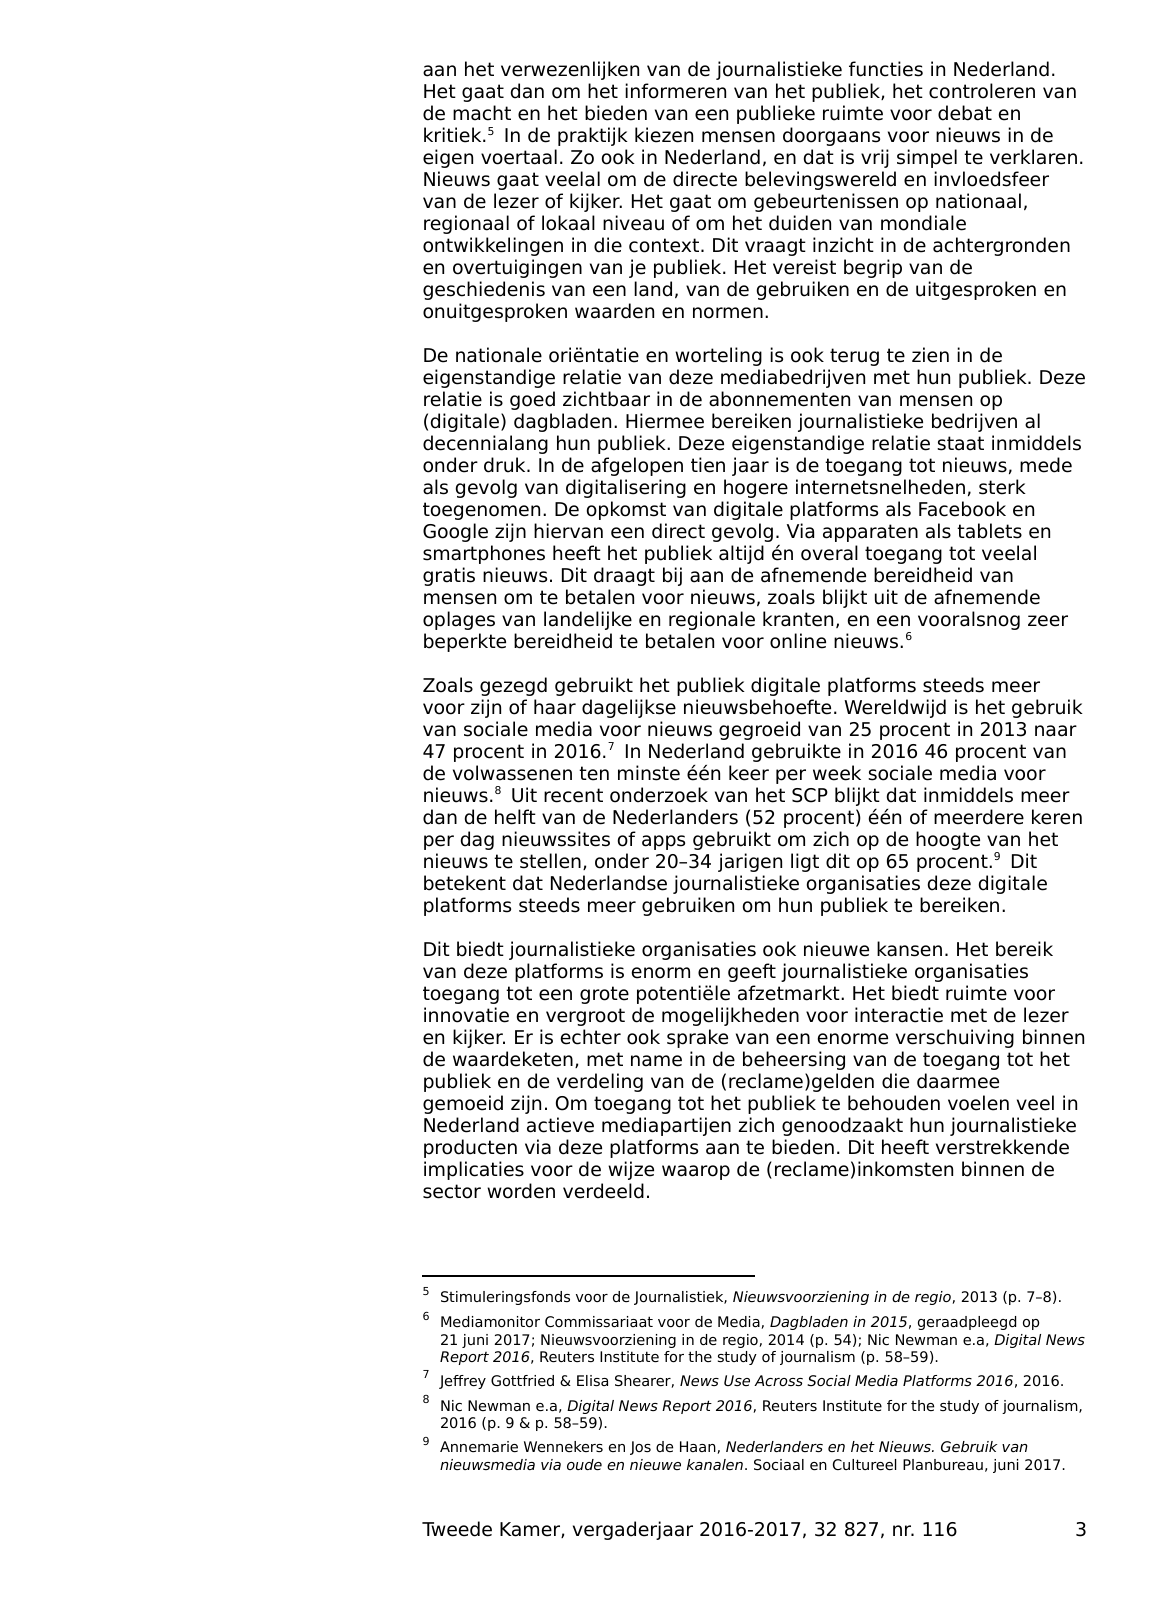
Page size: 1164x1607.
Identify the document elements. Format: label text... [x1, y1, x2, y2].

text Nic Newman e.a, Digital News Report 2016, Reuters Institute for the study of journalism, 2016 (p. 9 & p. 58–59). [422, 1393, 1087, 1432]
text Stimuleringsfonds voor de Journalistiek, Nieuwsvoorziening in de regio, 2013 (p. 7–8). [422, 1285, 1087, 1307]
text aan het verwezenlijken van de journalistieke functies in Nederland. Het gaat dan om het informeren van het publiek, het controleren van de macht en het bieden van een publieke ruimte voor debat en kritiek. In de praktijk kiezen mensen doorgaans voor nieuws in de eigen voertaal. Zo ook in Nederland, en dat is vrij simpel te verklaren. Nieuws gaat veelal om de directe belevingswereld en invloedsfeer van de lezer of kijker. Het gaat om gebeurtenissen op nationaal, regionaal of lokaal niveau of om het duiden van mondiale ontwikkelingen in die context. Dit vraagt inzicht in de achtergronden en overtuigingen van je publiek. Het vereist begrip van de geschiedenis van een land, van de gebruiken en de uitgesproken en onuitgesproken waarden en normen. [422, 59, 1087, 323]
text Mediamonitor Commissariaat voor de Media, Dagbladen in 2015, geraadpleegd op 21 juni 2017; Nieuwsvoorziening in de regio, 2014 (p. 54); Nic Newman e.a, Digital News Report 2016, Reuters Institute for the study of journalism (p. 58–59). [422, 1310, 1087, 1366]
text Zoals gezegd gebruikt het publiek digitale platforms steeds meer voor zijn of haar dagelijkse nieuwsbehoefte. Wereldwijd is het gebruik van sociale media voor nieuws gegroeid van 25 procent in 2013 naar 47 procent in 2016. In Nederland gebruikte in 2016 46 procent van de volwassenen ten minste één keer per week sociale media voor nieuws. Uit recent onderzoek van het SCP blijkt dat inmiddels meer dan de helft van de Nederlanders (52 procent) één of meerdere keren per dag nieuwssites of apps gebruikt om zich op de hoogte van het nieuws te stellen, onder 20–34 jarigen ligt dit op 65 procent. Dit betekent dat Nederlandse journalistieke organisaties deze digitale platforms steeds meer gebruiken om hun publiek te bereiken. [422, 675, 1087, 917]
text De nationale oriëntatie en worteling is ook terug te zien in de eigenstandige relatie van deze mediabedrijven met hun publiek. Deze relatie is goed zichtbaar in de abonnementen van mensen op (digitale) dagbladen. Hiermee bereiken journalistieke bedrijven al decennialang hun publiek. Deze eigenstandige relatie staat inmiddels onder druk. In de afgelopen tien jaar is de toegang tot nieuws, mede als gevolg van digitalisering en hogere internetsnelheden, sterk toegenomen. De opkomst van digitale platforms als Facebook en Google zijn hiervan een direct gevolg. Via apparaten als tablets en smartphones heeft het publiek altijd én overal toegang tot veelal gratis nieuws. Dit draagt bij aan de afnemende bereidheid van mensen om te betalen voor nieuws, zoals blijkt uit de afnemende oplages van landelijke en regionale kranten, en een vooralsnog zeer beperkte bereidheid te betalen voor online nieuws. [422, 345, 1087, 653]
text Jeffrey Gottfried & Elisa Shearer, News Use Across Social Media Platforms 2016, 2016. [422, 1368, 1087, 1391]
text Dit biedt journalistieke organisaties ook nieuwe kansen. Het bereik van deze platforms is enorm en geeft journalistieke organisaties toegang tot een grote potentiële afzetmarkt. Het biedt ruimte voor innovatie en vergroot de mogelijkheden voor interactie met de lezer en kijker. Er is echter ook sprake van een enorme verschuiving binnen de waardeketen, met name in de beheersing van de toegang tot het publiek en de verdeling van de (reclame)gelden die daarmee gemoeid zijn. Om toegang tot het publiek te behouden voelen veel in Nederland actieve mediapartijen zich genoodzaakt hun journalistieke producten via deze platforms aan te bieden. Dit heeft verstrekkende implicaties voor de wijze waarop de (reclame)inkomsten binnen de sector worden verdeeld. [422, 939, 1087, 1203]
text Annemarie Wennekers en Jos de Haan, Nederlanders en het Nieuws. Gebruik van nieuwsmedia via oude en nieuwe kanalen. Sociaal en Cultureel Planbureau, juni 2017. [422, 1435, 1087, 1474]
